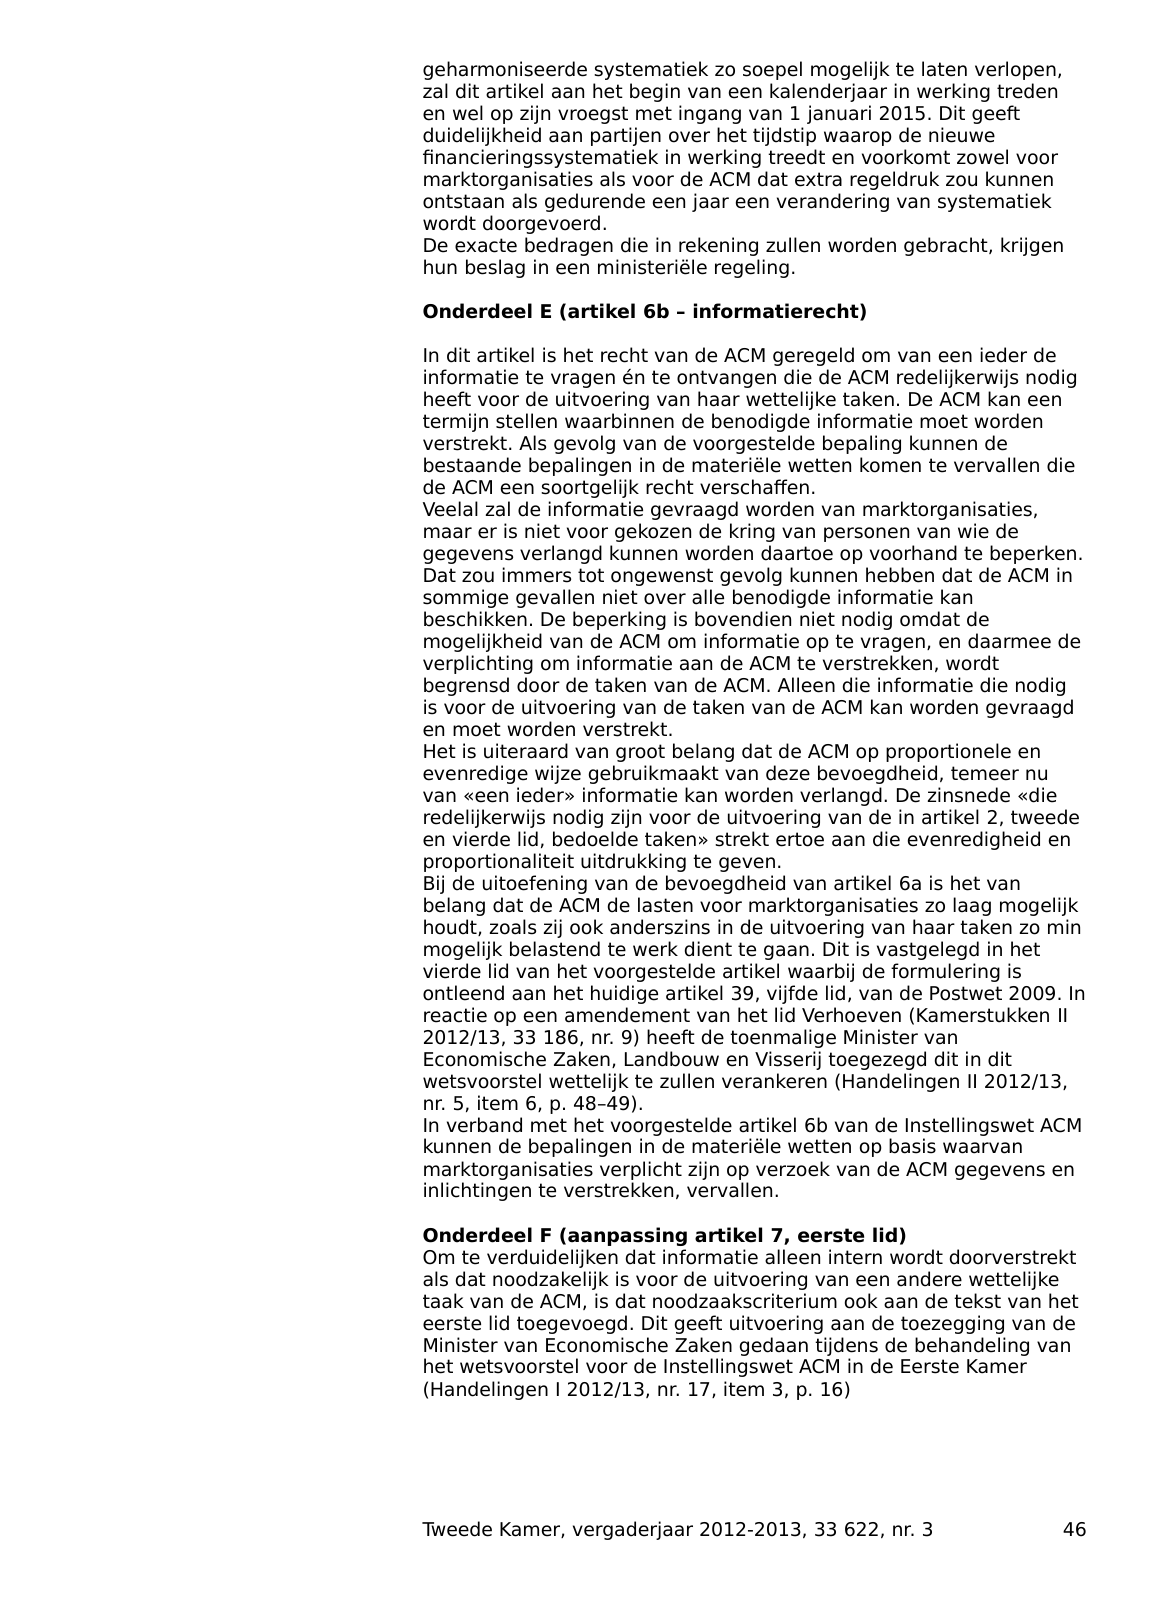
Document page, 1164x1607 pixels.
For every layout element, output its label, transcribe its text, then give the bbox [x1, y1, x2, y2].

text Veelal zal de informatie gevraagd worden van marktorganisaties, maar er is niet voor gekozen de kring van personen van wie de gegevens verlangd kunnen worden daartoe op voorhand te beperken. Dat zou immers tot ongewenst gevolg kunnen hebben dat de ACM in sommige gevallen niet over alle benodigde informatie kan beschikken. De beperking is bovendien niet nodig omdat de mogelijkheid van de ACM om informatie op te vragen, en daarmee de verplichting om informatie aan de ACM te verstrekken, wordt begrensd door de taken van de ACM. Alleen die informatie die nodig is voor de uitvoering van de taken van de ACM kan worden gevraagd en moet worden verstrekt. [422, 499, 1087, 741]
text Bij de uitoefening van de bevoegdheid van artikel 6a is het van belang dat de ACM de lasten voor marktorganisaties zo laag mogelijk houdt, zoals zij ook anderszins in de uitvoering van haar taken zo min mogelijk belastend te werk dient te gaan. Dit is vastgelegd in het vierde lid van het voorgestelde artikel waarbij de formulering is ontleend aan het huidige artikel 39, vijfde lid, van de Postwet 2009. In reactie op een amendement van het lid Verhoeven (Kamerstukken II 2012/13, 33 186, nr. 9) heeft de toenmalige Minister van Economische Zaken, Landbouw en Visserij toegezegd dit in dit wetsvoorstel wettelijk te zullen verankeren (Handelingen II 2012/13, nr. 5, item 6, p. 48–49). [422, 873, 1087, 1114]
text geharmoniseerde systematiek zo soepel mogelijk te laten verlopen, zal dit artikel aan het begin van een kalenderjaar in werking treden en wel op zijn vroegst met ingang van 1 januari 2015. Dit geeft duidelijkheid aan partijen over het tijdstip waarop de nieuwe financieringssystematiek in werking treedt en voorkomt zowel voor marktorganisaties als voor de ACM dat extra regeldruk zou kunnen ontstaan als gedurende een jaar een verandering van systematiek wordt doorgevoerd. [422, 59, 1087, 235]
subtitle Onderdeel E (artikel 6b – informatierecht) [422, 301, 1087, 323]
text De exacte bedragen die in rekening zullen worden gebracht, krijgen hun beslag in een ministeriële regeling. [422, 235, 1087, 279]
text In dit artikel is het recht van de ACM geregeld om van een ieder de informatie te vragen én te ontvangen die de ACM redelijkerwijs nodig heeft voor de uitvoering van haar wettelijke taken. De ACM kan een termijn stellen waarbinnen de benodigde informatie moet worden verstrekt. Als gevolg van de voorgestelde bepaling kunnen de bestaande bepalingen in de materiële wetten komen te vervallen die de ACM een soortgelijk recht verschaffen. [422, 345, 1087, 499]
text Het is uiteraard van groot belang dat de ACM op proportionele en evenredige wijze gebruikmaakt van deze bevoegdheid, temeer nu van «een ieder» informatie kan worden verlangd. De zinsnede «die redelijkerwijs nodig zijn voor de uitvoering van de in artikel 2, tweede en vierde lid, bedoelde taken» strekt ertoe aan die evenredigheid en proportionaliteit uitdrukking te geven. [422, 741, 1087, 873]
text In verband met het voorgestelde artikel 6b van de Instellingswet ACM kunnen de bepalingen in de materiële wetten op basis waarvan marktorganisaties verplicht zijn op verzoek van de ACM gegevens en inlichtingen te verstrekken, vervallen. [422, 1114, 1087, 1202]
text Om te verduidelijken dat informatie alleen intern wordt doorverstrekt als dat noodzakelijk is voor de uitvoering van een andere wettelijke taak van de ACM, is dat noodzaakscriterium ook aan de tekst van het eerste lid toegevoegd. Dit geeft uitvoering aan de toezegging van de Minister van Economische Zaken gedaan tijdens de behandeling van het wetsvoorstel voor de Instellingswet ACM in de Eerste Kamer (Handelingen I 2012/13, nr. 17, item 3, p. 16) [422, 1247, 1087, 1400]
subtitle Onderdeel F (aanpassing artikel 7, eerste lid) [422, 1224, 1087, 1247]
